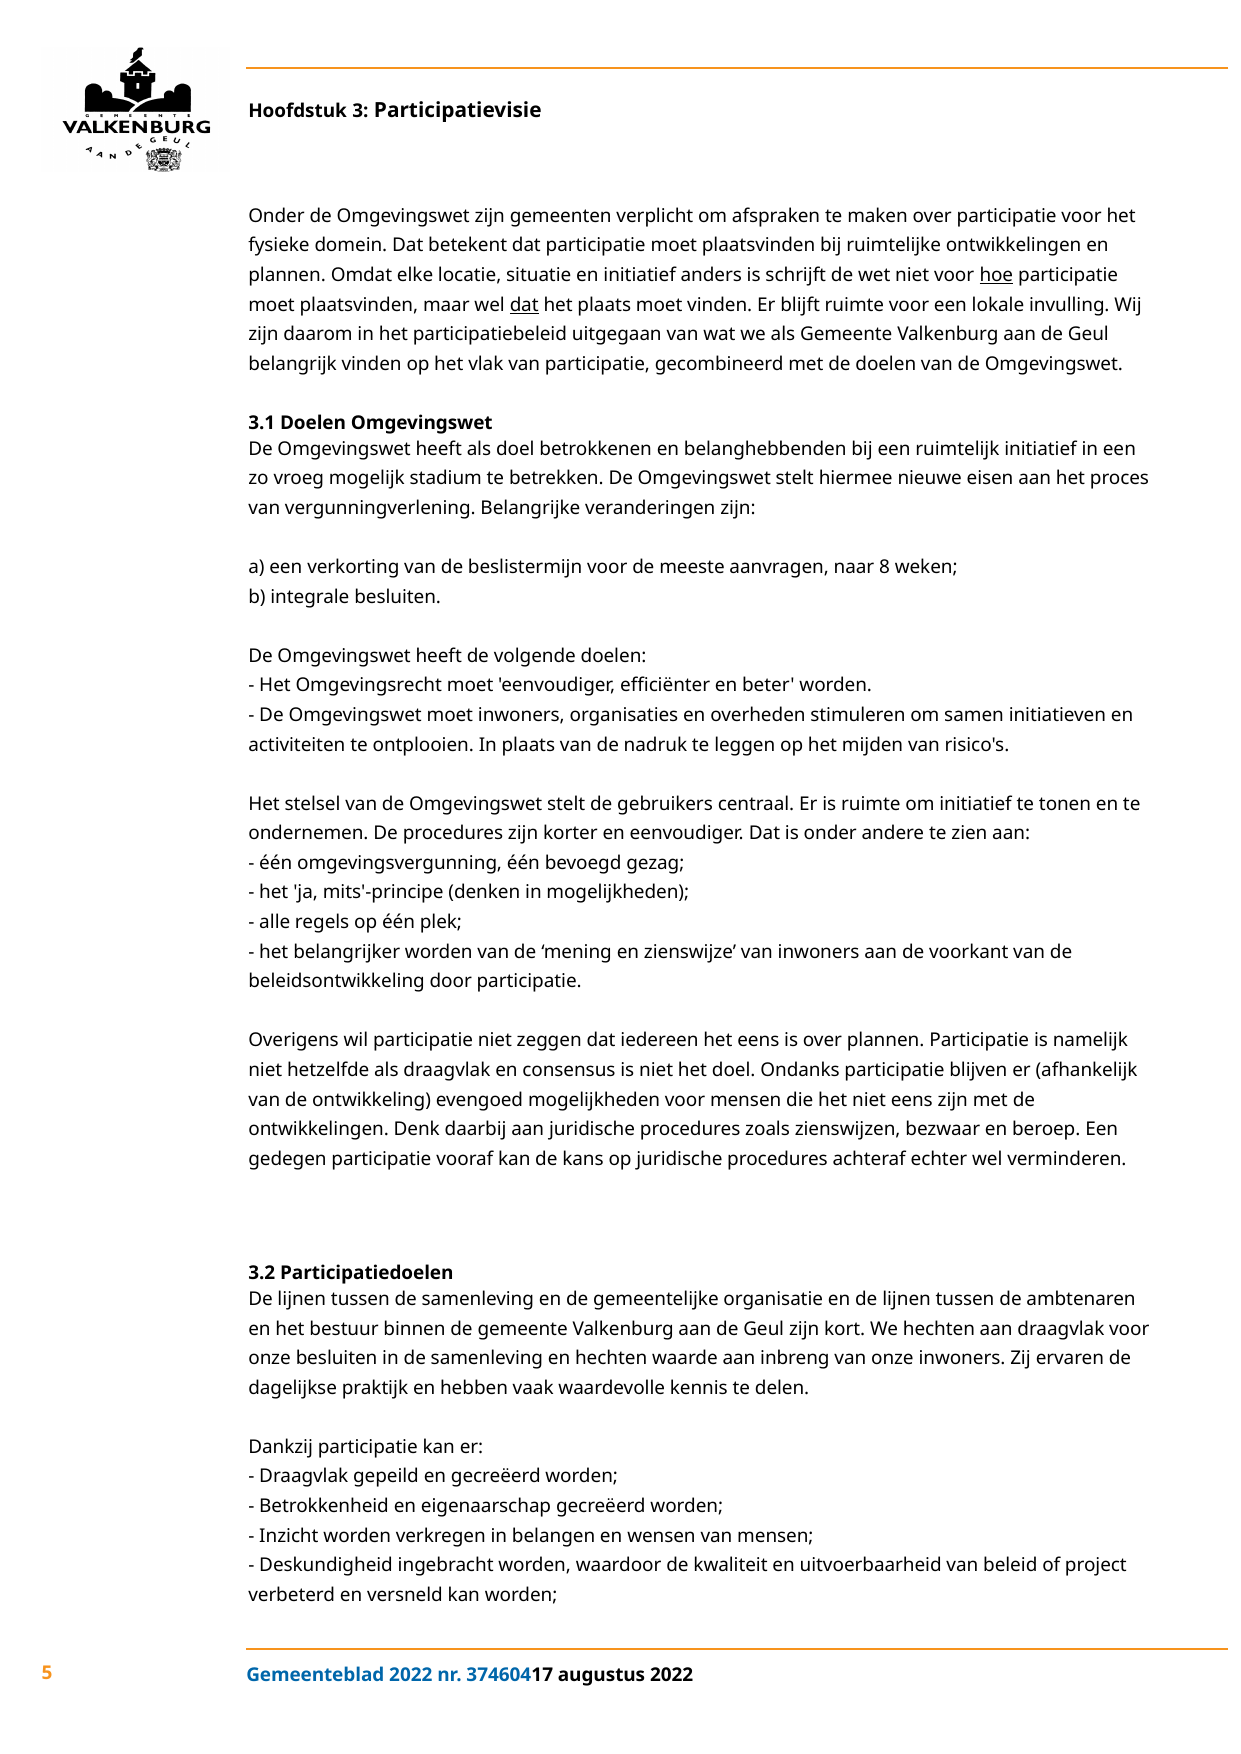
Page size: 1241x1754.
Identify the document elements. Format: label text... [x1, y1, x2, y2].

text - Betrokkenheid en eigenaarschap gecreëerd worden; [248, 1492, 1152, 1518]
text - één omgevingsvergunning, één bevoegd gezag; [248, 849, 1152, 875]
text Het stelsel van de Omgevingswet stelt de gebruikers centraal. Er is ruimte om initiatief te tonen en te ondernemen. De procedures zijn korter en eenvoudiger. Dat is onder andere te zien aan: [248, 790, 1152, 845]
text - Deskundigheid ingebracht worden, waardoor de kwaliteit en uitvoerbaarheid van beleid of project verbeterd en versneld kan worden; [248, 1551, 1152, 1607]
text b) integrale besluiten. [248, 583, 1152, 608]
picture [41, 47, 231, 172]
text - het 'ja, mits'-principe (denken in mogelijkheden); [248, 879, 1152, 904]
text De lijnen tussen de samenleving en de gemeentelijke organisatie en de lijnen tussen de ambtenaren en het bestuur binnen de gemeente Valkenburg aan de Geul zijn kort. We hechten aan draagvlak voor onze besluiten in de samenleving en hechten waarde aan inbreng van onze inwoners. Zij ervaren de dagelijkse praktijk en hebben vaak waardevolle kennis te delen. [248, 1285, 1152, 1399]
text Dankzij participatie kan er: [248, 1433, 1152, 1459]
text Onder de Omgevingswet zijn gemeenten verplicht om afspraken te maken over participatie voor het fysieke domein. Dat betekent dat participatie moet plaatsvinden bij ruimtelijke ontwikkelingen en plannen. Omdat elke locatie, situatie en initiatief anders is schrijft de wet niet voor hoe participatie moet plaatsvinden, maar wel dat het plaats moet vinden. Er blijft ruimte voor een lokale invulling. Wij zijn daarom in het participatiebeleid uitgegaan van wat we als Gemeente Valkenburg aan de Geul belangrijk vinden op het vlak van participatie, gecombineerd met de doelen van de Omgevingswet. [248, 202, 1152, 376]
text De Omgevingswet heeft als doel betrokkenen en belanghebbenden bij een ruimtelijk initiatief in een zo vroeg mogelijk stadium te betrekken. De Omgevingswet stelt hiermee nieuwe eisen aan het proces van vergunningverlening. Belangrijke veranderingen zijn: [248, 435, 1152, 520]
text a) een verkorting van de beslistermijn voor de meeste aanvragen, naar 8 weken; [248, 553, 1152, 579]
text - alle regels op één plek; [248, 908, 1152, 934]
text 3.1 Doelen Omgevingswet [248, 409, 1152, 435]
text - De Omgevingswet moet inwoners, organisaties en overheden stimuleren om samen initiatieven en activiteiten te ontplooien. In plaats van de nadruk te leggen op het mijden van risico's. [248, 701, 1152, 756]
text Hoofdstuk 3: Participatievisie [248, 95, 1152, 123]
text De Omgevingswet heeft de volgende doelen: [248, 642, 1152, 668]
text - Het Omgevingsrecht moet 'eenvoudiger, efficiënter en beter' worden. [248, 672, 1152, 697]
text - Inzicht worden verkregen in belangen en wensen van mensen; [248, 1522, 1152, 1547]
text Overigens wil participatie niet zeggen dat iedereen het eens is over plannen. Participatie is namelijk niet hetzelfde als draagvlak en consensus is niet het doel. Ondanks participatie blijven er (afhankelijk van de ontwikkeling) evengoed mogelijkheden voor mensen die het niet eens zijn met de ontwikkelingen. Denk daarbij aan juridische procedures zoals zienswijzen, bezwaar en beroep. Een gedegen participatie vooraf kan de kans op juridische procedures achteraf echter wel verminderen. [248, 1027, 1152, 1171]
text 3.2 Participatiedoelen [248, 1259, 1152, 1285]
text - Draagvlak gepeild en gecreëerd worden; [248, 1463, 1152, 1488]
text - het belangrijker worden van de ‘mening en zienswijze’ van inwoners aan de voorkant van de beleidsontwikkeling door participatie. [248, 938, 1152, 993]
